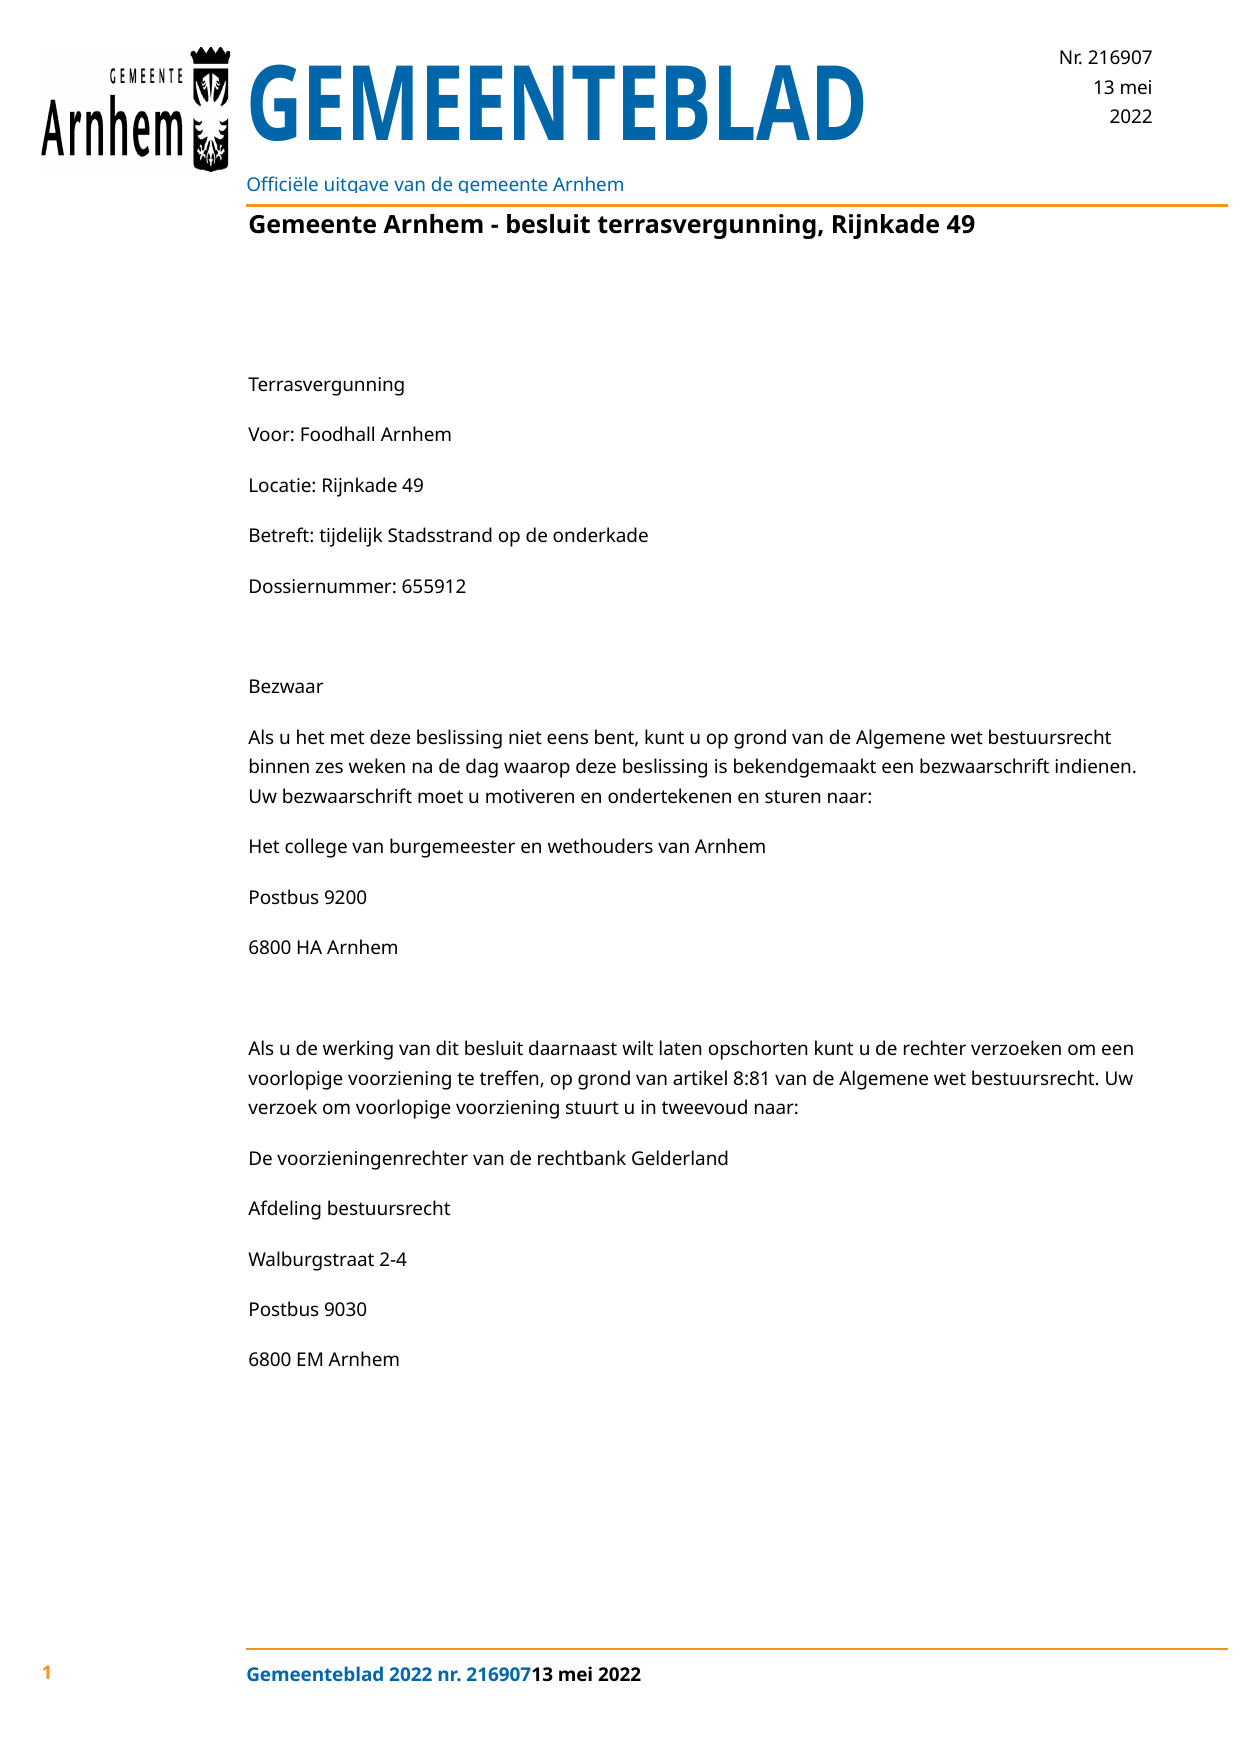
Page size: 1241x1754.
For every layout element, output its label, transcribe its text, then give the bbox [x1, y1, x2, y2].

text Postbus 9200 [248, 884, 1152, 910]
text Walburgstraat 2-4 [248, 1246, 1152, 1271]
text Afdeling bestuursrecht [248, 1195, 1152, 1221]
text De voorzieningenrechter van de rechtbank Gelderland [248, 1145, 1152, 1171]
text Gemeente Arnhem - besluit terrasvergunning, Rijnkade 49 [248, 207, 1152, 241]
text Als u de werking van dit besluit daarnaast wilt laten opschorten kunt u de rechter verzoeken om een voorlopige voorziening te treffen, op grond van artikel 8:81 van de Algemene wet bestuursrecht. Uw verzoek om voorlopige voorziening stuurt u in tweevoud naar: [248, 1035, 1152, 1120]
text Bezwaar [248, 674, 1152, 699]
text Betreft: tijdelijk Stadsstrand op de onderkade [248, 522, 1152, 548]
text Terrasvergunning [248, 371, 1152, 397]
text Voor: Foodhall Arnhem [248, 422, 1152, 447]
text Als u het met deze beslissing niet eens bent, kunt u op grond van de Algemene wet bestuursrecht binnen zes weken na de dag waarop deze beslissing is bekendgemaakt een bezwaarschrift indienen. Uw bezwaarschrift moet u motiveren en ondertekenen en sturen naar: [248, 724, 1152, 809]
text Postbus 9030 [248, 1296, 1152, 1322]
text 6800 HA Arnhem [248, 934, 1152, 960]
text 6800 EM Arnhem [248, 1347, 1152, 1372]
text Het college van burgemeester en wethouders van Arnhem [248, 834, 1152, 859]
picture [41, 47, 231, 172]
text Locatie: Rijnkade 49 [248, 472, 1152, 498]
text Dossiernummer: 655912 [248, 573, 1152, 598]
